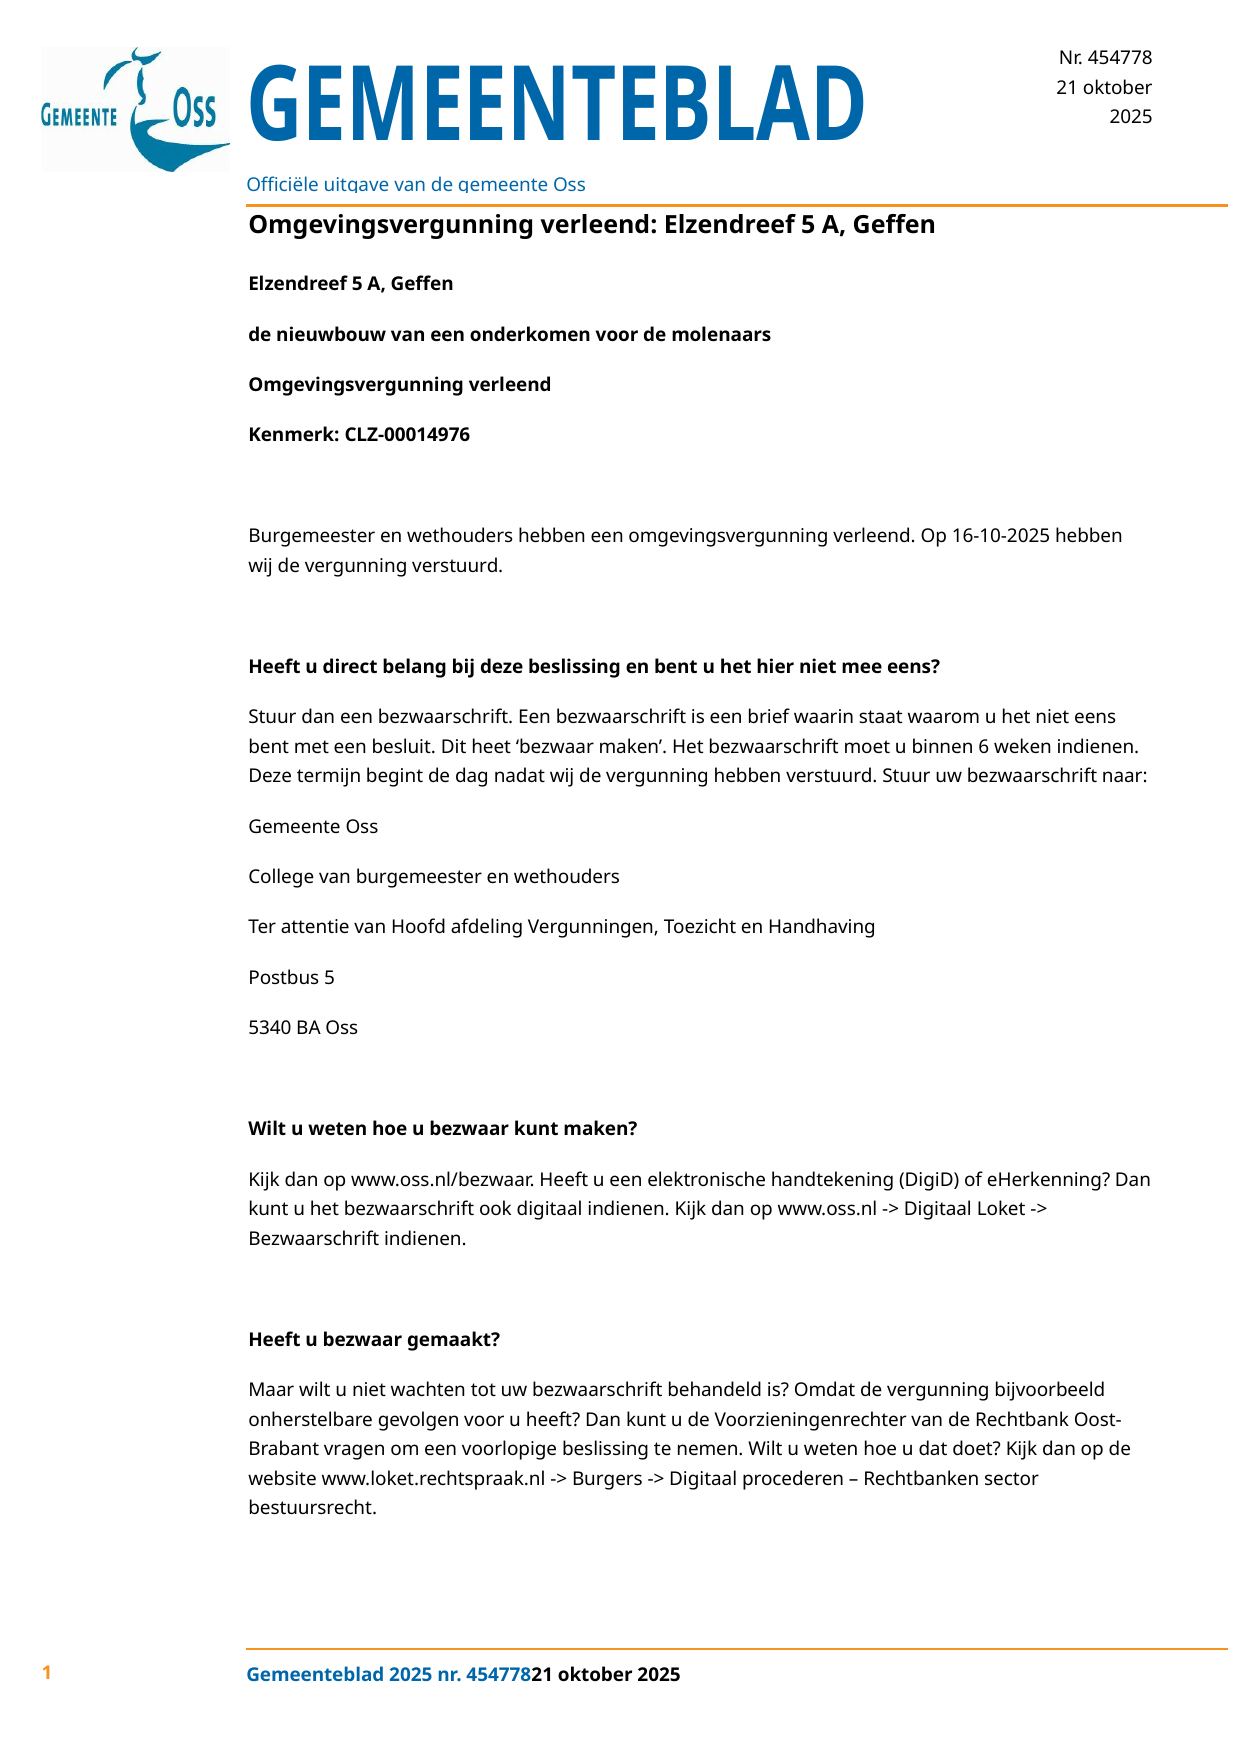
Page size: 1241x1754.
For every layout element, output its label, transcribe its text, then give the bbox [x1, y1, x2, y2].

text Heeft u direct belang bij deze beslissing en bent u het hier niet mee eens? [248, 653, 1152, 678]
picture [41, 47, 231, 172]
text Gemeente Oss [248, 813, 1152, 838]
text Postbus 5 [248, 964, 1152, 990]
text Kijk dan op www.oss.nl/bezwaar. Heeft u een elektronische handtekening (DigiD) of eHerkenning? Dan kunt u het bezwaarschrift ook digitaal indienen. Kijk dan op www.oss.nl -> Digitaal Loket -> Bezwaarschrift indienen. [248, 1166, 1152, 1251]
text Omgevingsvergunning verleend [248, 371, 1152, 397]
text Burgemeester en wethouders hebben een omgevingsvergunning verleend. Op 16-10-2025 hebben wij de vergunning verstuurd. [248, 522, 1152, 578]
text Omgevingsvergunning verleend: Elzendreef 5 A, Geffen [248, 207, 1152, 241]
text Elzendreef 5 A, Geffen [248, 270, 1152, 296]
text de nieuwbouw van een onderkomen voor de molenaars [248, 321, 1152, 346]
text Stuur dan een bezwaarschrift. Een bezwaarschrift is een brief waarin staat waarom u het niet eens bent met een besluit. Dit heet ‘bezwaar maken’. Het bezwaarschrift moet u binnen 6 weken indienen. Deze termijn begint de dag nadat wij de vergunning hebben verstuurd. Stuur uw bezwaarschrift naar: [248, 703, 1152, 788]
text Wilt u weten hoe u bezwaar kunt maken? [248, 1115, 1152, 1141]
text Heeft u bezwaar gemaakt? [248, 1326, 1152, 1351]
text 5340 BA Oss [248, 1014, 1152, 1040]
text Maar wilt u niet wachten tot uw bezwaarschrift behandeld is? Omdat de vergunning bijvoorbeeld onherstelbare gevolgen voor u heeft? Dan kunt u de Voorzieningenrechter van de Rechtbank Oost-Brabant vragen om een voorlopige beslissing te nemen. Wilt u weten hoe u dat doet? Kijk dan op de website www.loket.rechtspraak.nl -> Burgers -> Digitaal procederen – Rechtbanken sector bestuursrecht. [248, 1376, 1152, 1520]
text Ter attentie van Hoofd afdeling Vergunningen, Toezicht en Handhaving [248, 914, 1152, 939]
text College van burgemeester en wethouders [248, 863, 1152, 889]
text Kenmerk: CLZ-00014976 [248, 422, 1152, 447]
